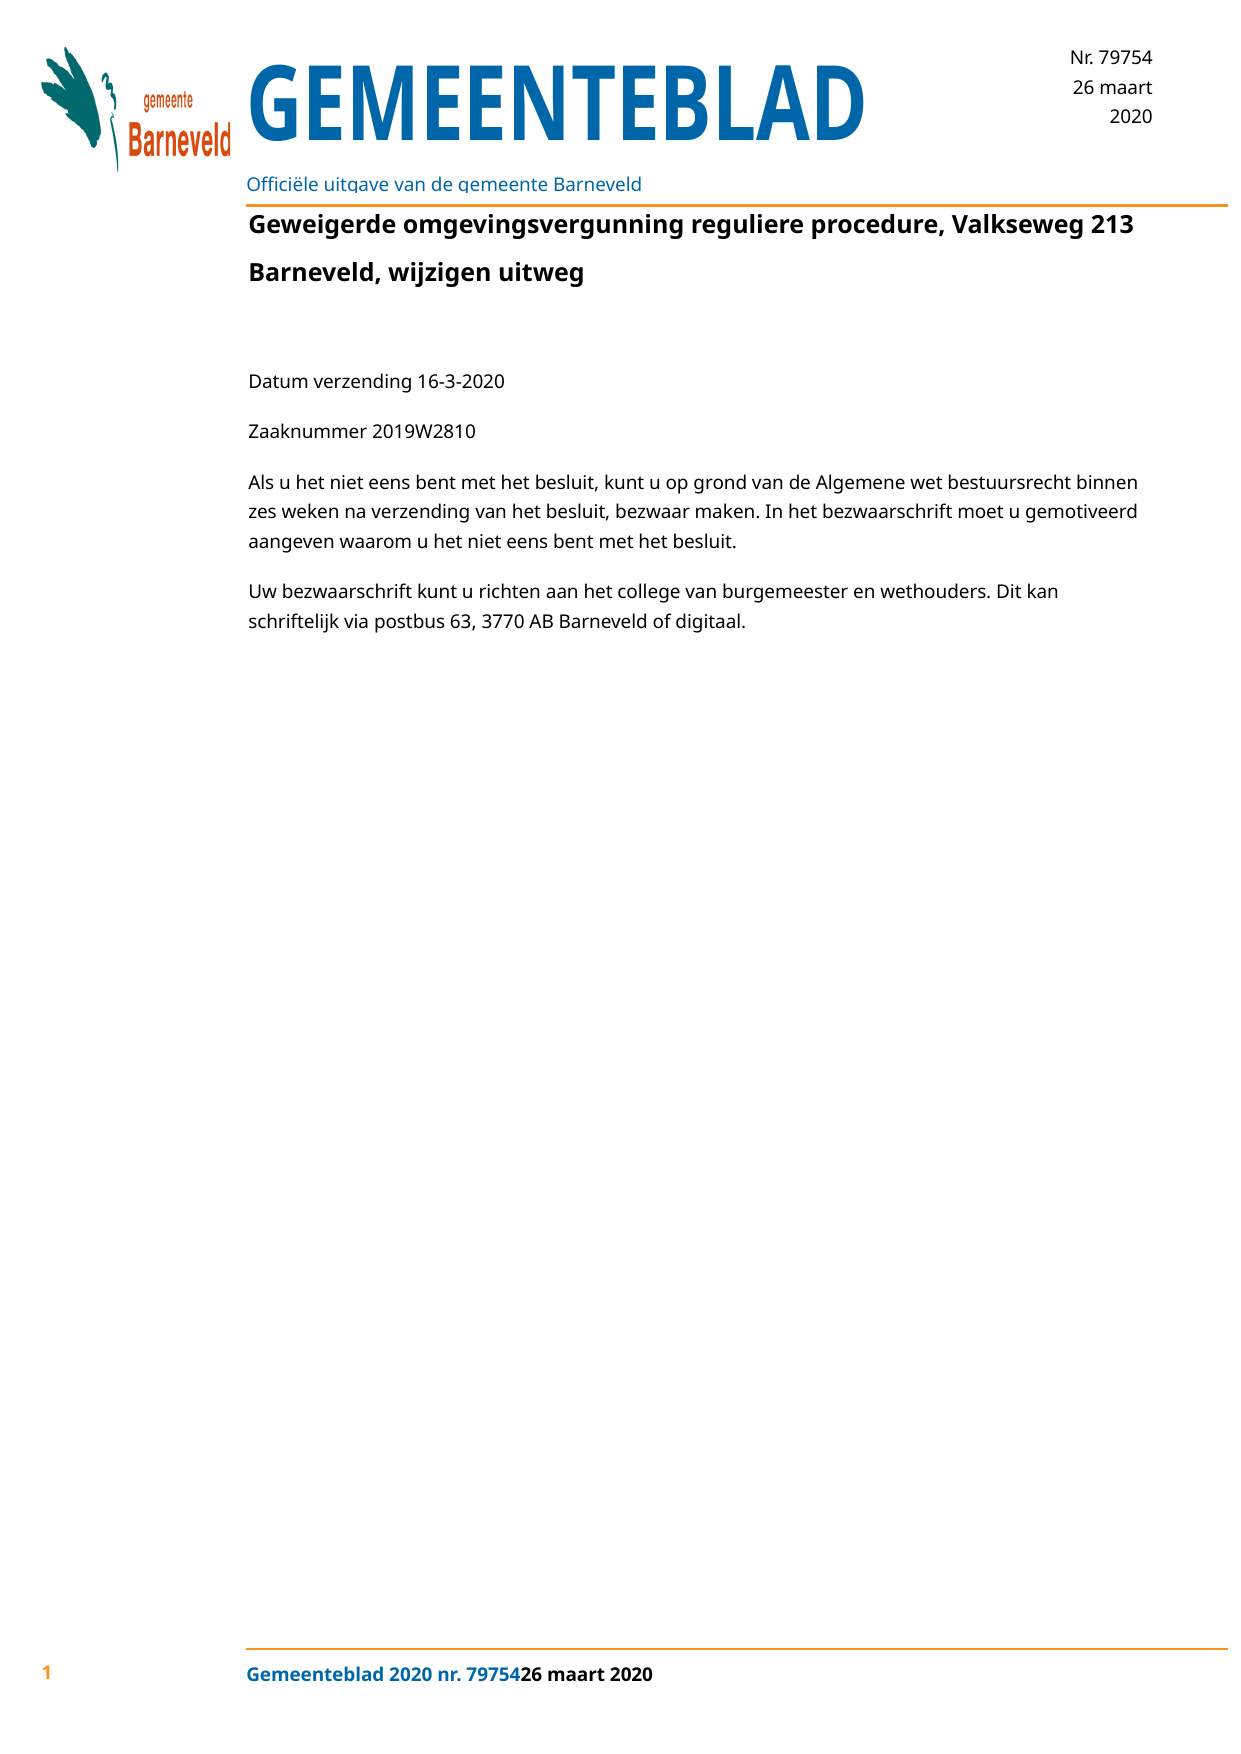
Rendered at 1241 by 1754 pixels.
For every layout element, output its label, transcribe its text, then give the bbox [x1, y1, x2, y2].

text Als u het niet eens bent met het besluit, kunt u op grond van de Algemene wet bestuursrecht binnen zes weken na verzending van het besluit, bezwaar maken. In het bezwaarschrift moet u gemotiveerd aangeven waarom u het niet eens bent met het besluit. [248, 469, 1152, 554]
text Zaaknummer 2019W2810 [248, 419, 1152, 444]
text Geweigerde omgevingsvergunning reguliere procedure, Valkseweg 213 Barneveld, wijzigen uitweg [248, 207, 1152, 288]
text Uw bezwaarschrift kunt u richten aan het college van burgemeester en wethouders. Dit kan schriftelijk via postbus 63, 3770 AB Barneveld of digitaal. [248, 579, 1152, 634]
text Datum verzending 16-3-2020 [248, 368, 1152, 394]
picture [41, 47, 231, 172]
